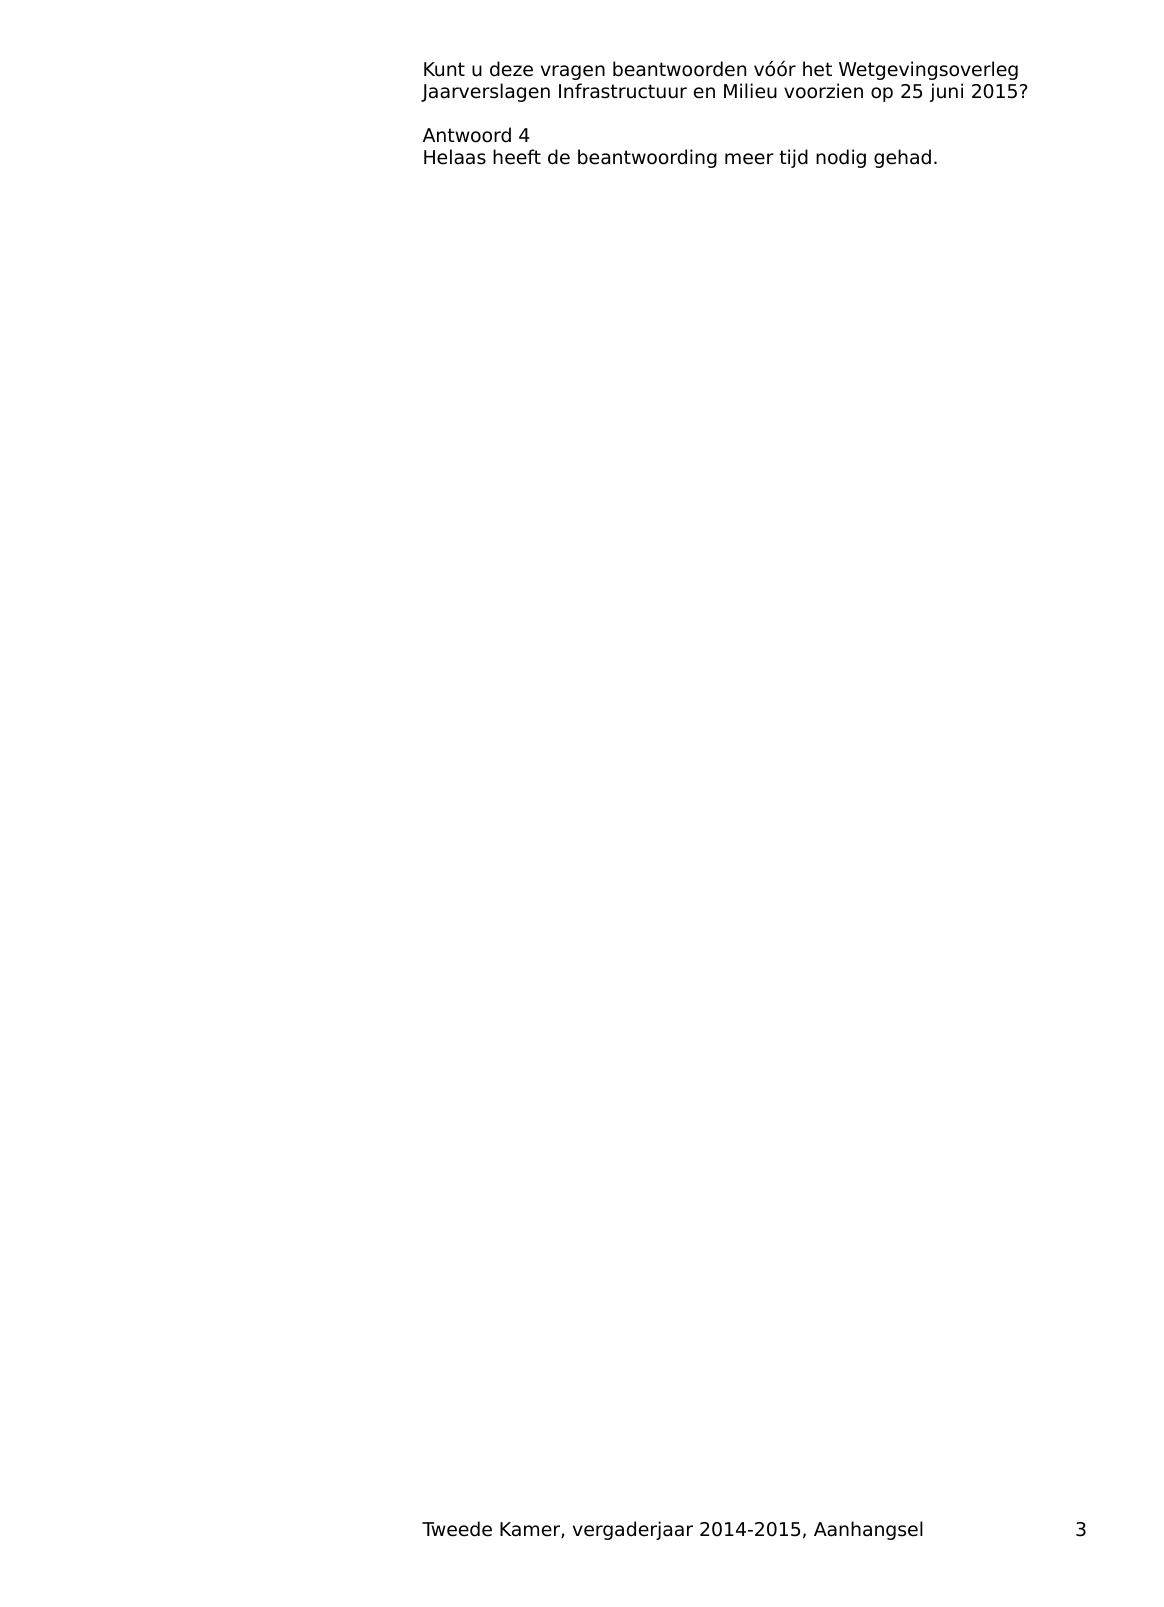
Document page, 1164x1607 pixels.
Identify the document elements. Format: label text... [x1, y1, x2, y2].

text Antwoord 4 [422, 125, 1087, 147]
text Kunt u deze vragen beantwoorden vóór het Wetgevingsoverleg Jaarverslagen Infrastructuur en Milieu voorzien op 25 juni 2015? [422, 59, 1087, 103]
text Helaas heeft de beantwoording meer tijd nodig gehad. [422, 147, 1087, 169]
